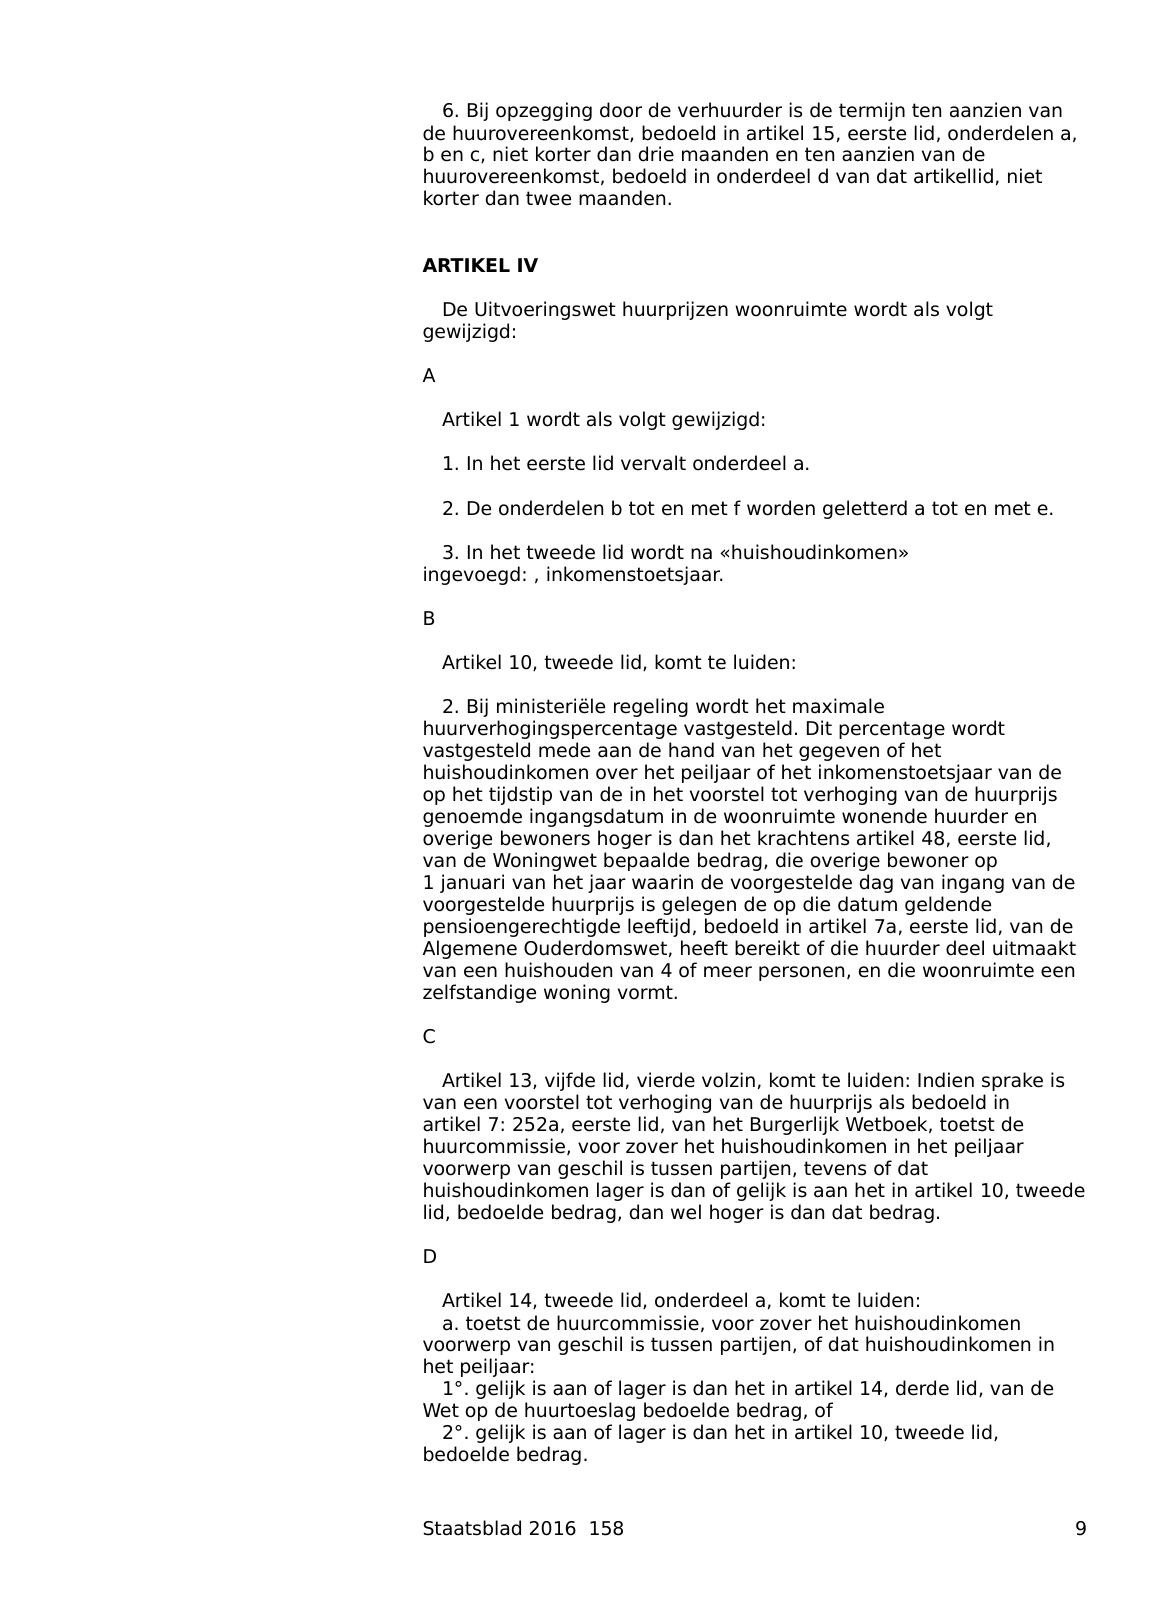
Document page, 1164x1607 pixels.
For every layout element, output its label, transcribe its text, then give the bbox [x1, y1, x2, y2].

text 1°. gelijk is aan of lager is dan het in artikel 14, derde lid, van de Wet op de huurtoeslag bedoelde bedrag, of [422, 1378, 1087, 1422]
text 2°. gelijk is aan of lager is dan het in artikel 10, tweede lid, bedoelde bedrag. [422, 1422, 1087, 1466]
text 3. In het tweede lid wordt na «huishoudinkomen» ingevoegd: , inkomenstoetsjaar. [422, 542, 1087, 586]
subtitle ARTIKEL IV [422, 255, 1087, 277]
text B [422, 608, 1087, 630]
text 1. In het eerste lid vervalt onderdeel a. [422, 453, 1087, 475]
text De Uitvoeringswet huurprijzen woonruimte wordt als volgt gewijzigd: [422, 299, 1087, 343]
text Artikel 1 wordt als volgt gewijzigd: [422, 409, 1087, 431]
text D [422, 1246, 1087, 1268]
text 6. Bij opzegging door de verhuurder is de termijn ten aanzien van de huurovereenkomst, bedoeld in artikel 15, eerste lid, onderdelen a, b en c, niet korter dan drie maanden en ten aanzien van de huurovereenkomst, bedoeld in onderdeel d van dat artikellid, niet korter dan twee maanden. [422, 100, 1087, 210]
text 2. Bij ministeriële regeling wordt het maximale huurverhogingspercentage vastgesteld. Dit percentage wordt vastgesteld mede aan de hand van het gegeven of het huishoudinkomen over het peiljaar of het inkomenstoetsjaar van de op het tijdstip van de in het voorstel tot verhoging van de huurprijs genoemde ingangsdatum in de woonruimte wonende huurder en overige bewoners hoger is dan het krachtens artikel 48, eerste lid, van de Woningwet bepaalde bedrag, die overige bewoner op 1 januari van het jaar waarin de voorgestelde dag van ingang van de voorgestelde huurprijs is gelegen de op die datum geldende pensioengerechtigde leeftijd, bedoeld in artikel 7a, eerste lid, van de Algemene Ouderdomswet, heeft bereikt of die huurder deel uitmaakt van een huishouden van 4 of meer personen, en die woonruimte een zelfstandige woning vormt. [422, 696, 1087, 1004]
text a. toetst de huurcommissie, voor zover het huishoudinkomen voorwerp van geschil is tussen partijen, of dat huishoudinkomen in het peiljaar: [422, 1312, 1087, 1378]
text Artikel 13, vijfde lid, vierde volzin, komt te luiden: Indien sprake is van een voorstel tot verhoging van de huurprijs als bedoeld in artikel 7: 252a, eerste lid, van het Burgerlijk Wetboek, toetst de huurcommissie, voor zover het huishoudinkomen in het peiljaar voorwerp van geschil is tussen partijen, tevens of dat huishoudinkomen lager is dan of gelijk is aan het in artikel 10, tweede lid, bedoelde bedrag, dan wel hoger is dan dat bedrag. [422, 1070, 1087, 1224]
text C [422, 1026, 1087, 1048]
text Artikel 10, tweede lid, komt te luiden: [422, 652, 1087, 674]
text A [422, 365, 1087, 387]
text Artikel 14, tweede lid, onderdeel a, komt te luiden: [422, 1290, 1087, 1312]
text 2. De onderdelen b tot en met f worden geletterd a tot en met e. [422, 497, 1087, 519]
